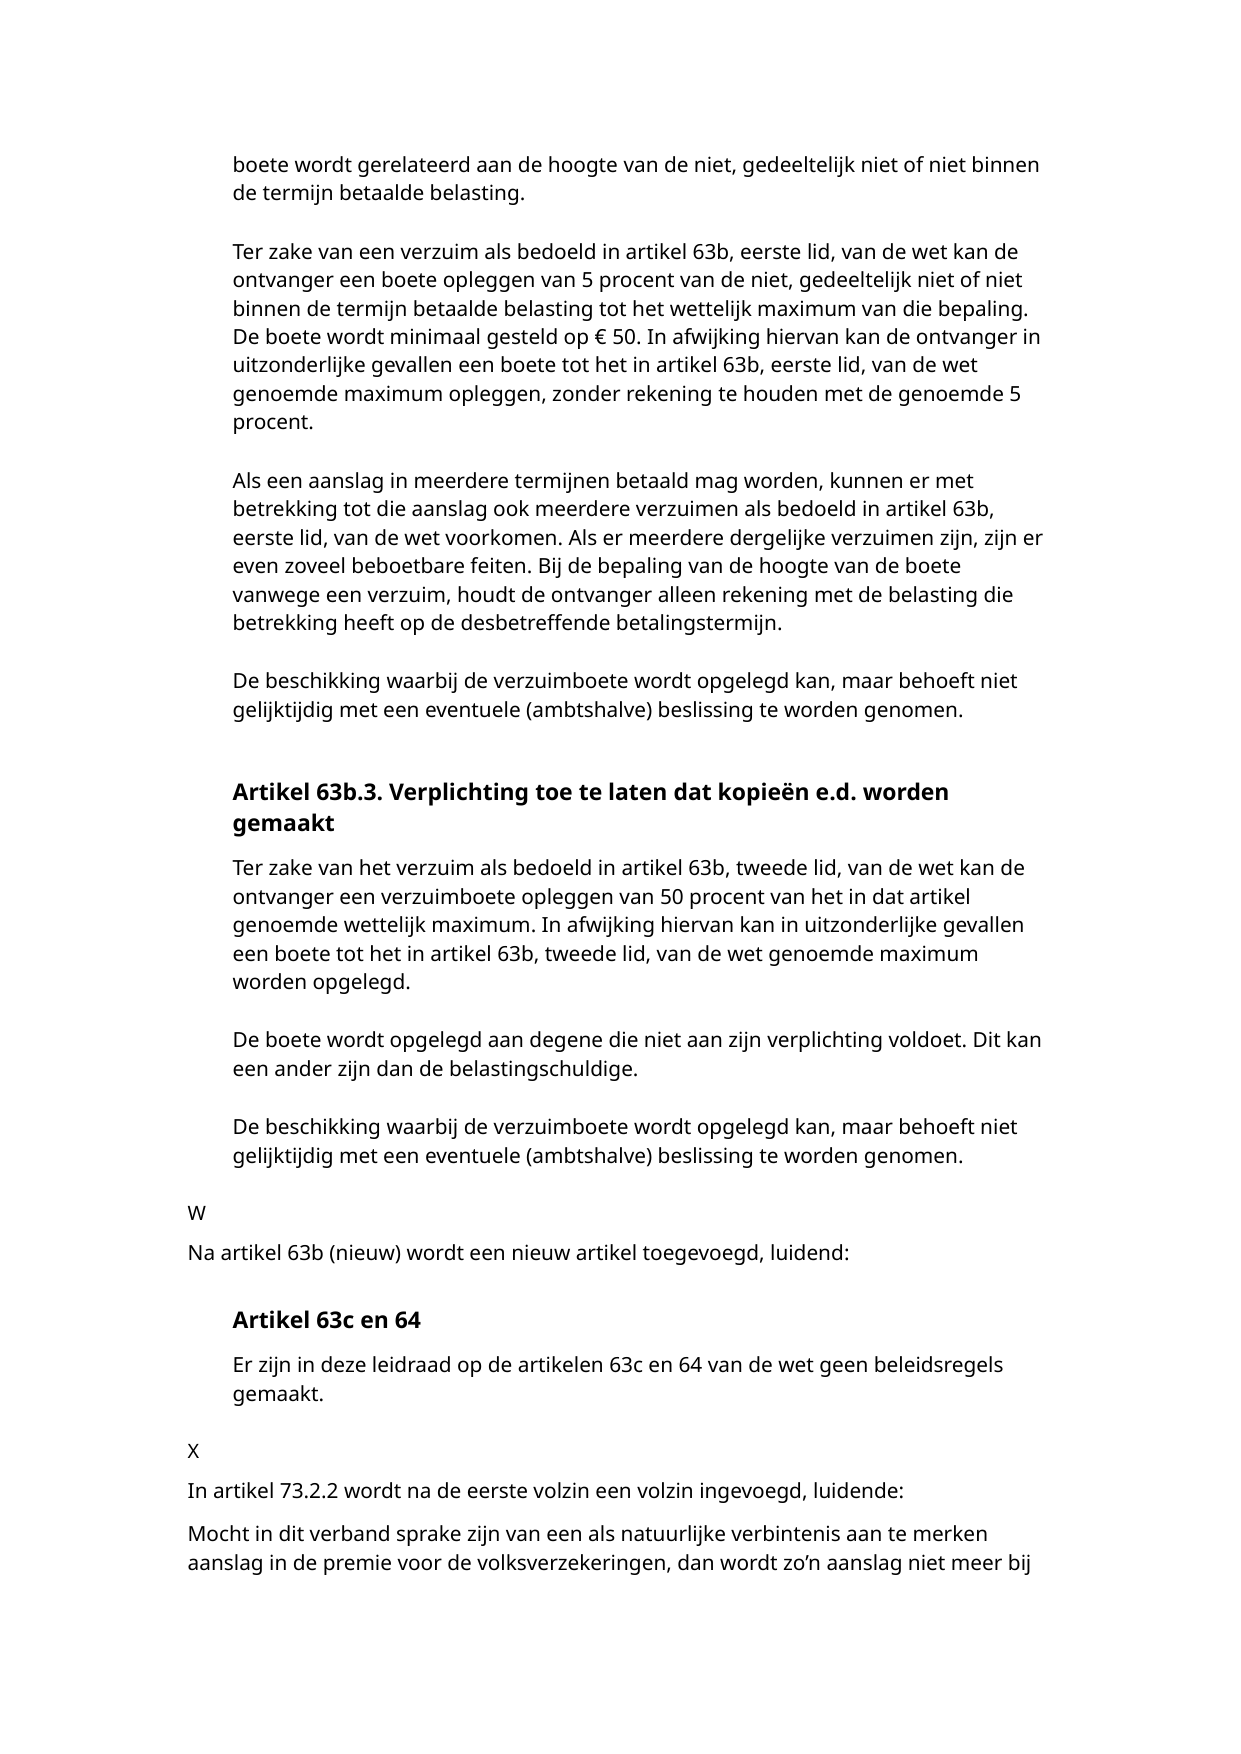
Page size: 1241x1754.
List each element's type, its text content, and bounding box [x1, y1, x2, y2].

text De boete wordt opgelegd aan degene die niet aan zijn verplichting voldoet. Dit kan een ander zijn dan de belastingschuldige. [232, 1026, 1053, 1082]
text Als een aanslag in meerdere termijnen betaald mag worden, kunnen er met betrekking tot die aanslag ook meerdere verzuimen als bedoeld in artikel 63b, eerste lid, van de wet voorkomen. Als er meerdere dergelijke verzuimen zijn, zijn er even zoveel beboetbare feiten. Bij de bepaling van de hoogte van de boete vanwege een verzuim, houdt de ontvanger alleen rekening met de belasting die betrekking heeft op de desbetreffende betalingstermijn. [232, 466, 1053, 637]
text W [187, 1199, 1053, 1226]
text boete wordt gerelateerd aan de hoogte van de niet, gedeeltelijk niet of niet binnen de termijn betaalde belasting. [232, 150, 1053, 207]
text X [187, 1437, 1053, 1464]
subtitle Artikel 63b.3. Verplichting toe te laten dat kopieën e.d. worden gemaakt [232, 776, 1053, 838]
text In artikel 73.2.2 wordt na de eerste volzin een volzin ingevoegd, luidende: [187, 1476, 1053, 1504]
text Ter zake van het verzuim als bedoeld in artikel 63b, tweede lid, van de wet kan de ontvanger een verzuimboete opleggen van 50 procent van het in dat artikel genoemde wettelijk maximum. In afwijking hiervan kan in uitzonderlijke gevallen een boete tot het in artikel 63b, tweede lid, van de wet genoemde maximum worden opgelegd. [232, 853, 1053, 996]
text Mocht in dit verband sprake zijn van een als natuurlijke verbintenis aan te merken aanslag in de premie voor de volksverzekeringen, dan wordt zo’n aanslag niet meer bij [187, 1519, 1053, 1576]
text De beschikking waarbij de verzuimboete wordt opgelegd kan, maar behoeft niet gelijktijdig met een eventuele (ambtshalve) beslissing te worden genomen. [232, 1112, 1053, 1169]
text De beschikking waarbij de verzuimboete wordt opgelegd kan, maar behoeft niet gelijktijdig met een eventuele (ambtshalve) beslissing te worden genomen. [232, 667, 1053, 723]
subtitle Artikel 63c en 64 [232, 1304, 1053, 1335]
text Na artikel 63b (nieuw) wordt een nieuw artikel toegevoegd, luidend: [187, 1238, 1053, 1267]
text Er zijn in deze leidraad op de artikelen 63c en 64 van de wet geen beleidsregels gemaakt. [232, 1350, 1053, 1407]
text Ter zake van een verzuim als bedoeld in artikel 63b, eerste lid, van de wet kan de ontvanger een boete opleggen van 5 procent van de niet, gedeeltelijk niet of niet binnen de termijn betaalde belasting tot het wettelijk maximum van die bepaling. De boete wordt minimaal gesteld op € 50. In afwijking hiervan kan de ontvanger in uitzonderlijke gevallen een boete tot het in artikel 63b, eerste lid, van de wet genoemde maximum opleggen, zonder rekening te houden met de genoemde 5 procent. [232, 237, 1053, 436]
